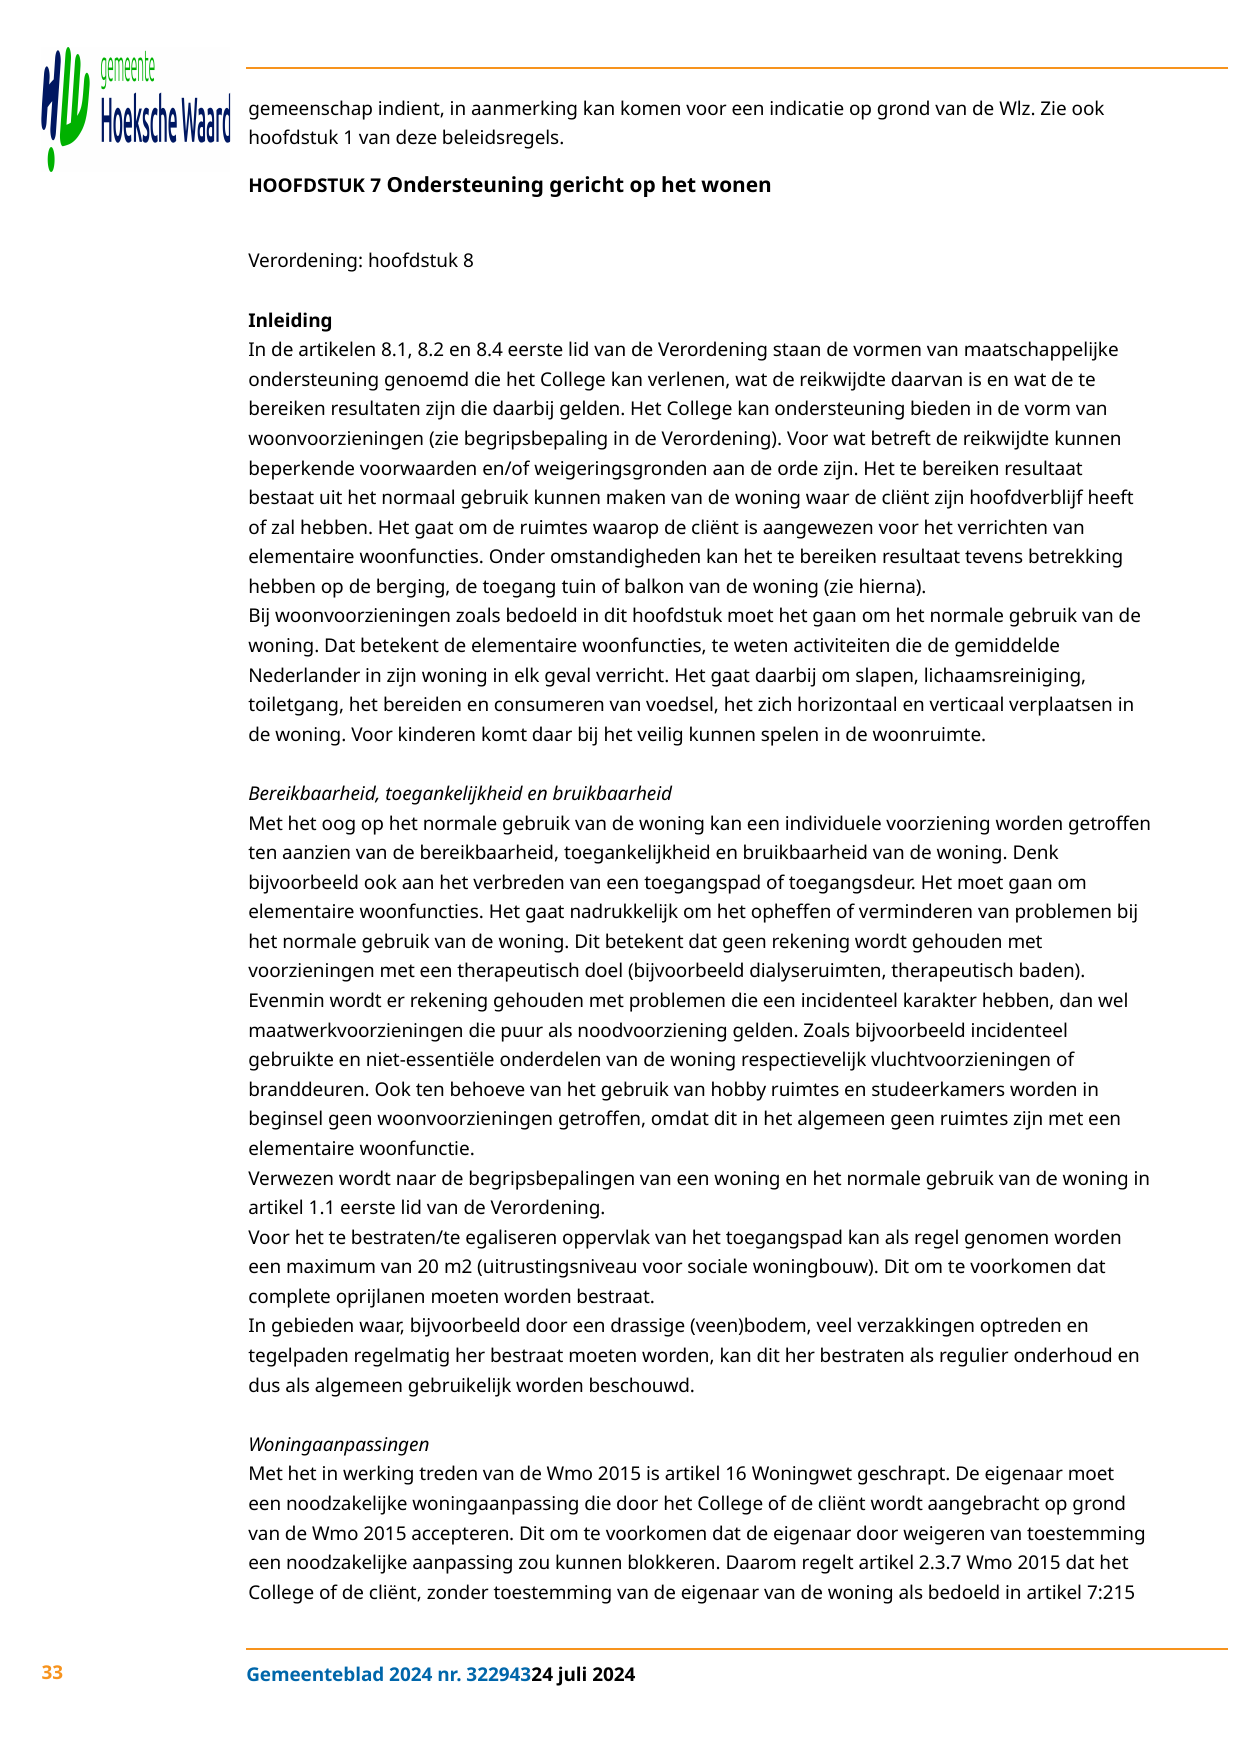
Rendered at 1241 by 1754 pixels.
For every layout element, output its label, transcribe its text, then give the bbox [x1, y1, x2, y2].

text HOOFDSTUK 7 Ondersteuning gericht op het wonen [248, 170, 1152, 198]
text Bij woonvoorzieningen zoals bedoeld in dit hoofdstuk moet het gaan om het normale gebruik van de woning. Dat betekent de elementaire woonfuncties, te weten activiteiten die de gemiddelde Nederlander in zijn woning in elk geval verricht. Het gaat daarbij om slapen, lichaamsreiniging, toiletgang, het bereiden en consumeren van voedsel, het zich horizontaal en verticaal verplaatsen in de woning. Voor kinderen komt daar bij het veilig kunnen spelen in de woonruimte. [248, 603, 1152, 747]
text Woningaanpassingen [248, 1431, 1152, 1457]
text Met het in werking treden van de Wmo 2015 is artikel 16 Woningwet geschrapt. De eigenaar moet een noodzakelijke woningaanpassing die door het College of de cliënt wordt aangebracht op grond van de Wmo 2015 accepteren. Dit om te voorkomen dat de eigenaar door weigeren van toestemming een noodzakelijke aanpassing zou kunnen blokkeren. Daarom regelt artikel 2.3.7 Wmo 2015 dat het College of de cliënt, zonder toestemming van de eigenaar van de woning als bedoeld in artikel 7:215 [248, 1461, 1152, 1605]
text Voor het te bestraten/te egaliseren oppervlak van het toegangspad kan als regel genomen worden een maximum van 20 m2 (uitrustingsniveau voor sociale woningbouw). Dit om te voorkomen dat complete oprijlanen moeten worden bestraat. [248, 1224, 1152, 1309]
text Inleiding [248, 307, 1152, 333]
picture [41, 47, 231, 172]
text Verwezen wordt naar de begripsbepalingen van een woning en het normale gebruik van de woning in artikel 1.1 eerste lid van de Verordening. [248, 1165, 1152, 1220]
text Bereikbaarheid, toegankelijkheid en bruikbaarheid [248, 780, 1152, 806]
text Verordening: hoofdstuk 8 [248, 248, 1152, 273]
text gemeenschap indient, in aanmerking kan komen voor een indicatie op grond van de Wlz. Zie ook hoofdstuk 1 van deze beleidsregels. [248, 95, 1152, 150]
text Met het oog op het normale gebruik van de woning kan een individuele voorziening worden getroffen ten aanzien van de bereikbaarheid, toegankelijkheid en bruikbaarheid van de woning. Denk bijvoorbeeld ook aan het verbreden van een toegangspad of toegangsdeur. Het moet gaan om elementaire woonfuncties. Het gaat nadrukkelijk om het opheffen of verminderen van problemen bij het normale gebruik van de woning. Dit betekent dat geen rekening wordt gehouden met voorzieningen met een therapeutisch doel (bijvoorbeeld dialyseruimten, therapeutisch baden). Evenmin wordt er rekening gehouden met problemen die een incidenteel karakter hebben, dan wel maatwerkvoorzieningen die puur als noodvoorziening gelden. Zoals bijvoorbeeld incidenteel gebruikte en niet-essentiële onderdelen van de woning respectievelijk vluchtvoorzieningen of branddeuren. Ook ten behoeve van het gebruik van hobby ruimtes en studeerkamers worden in beginsel geen woonvoorzieningen getroffen, omdat dit in het algemeen geen ruimtes zijn met een elementaire woonfunctie. [248, 810, 1152, 1161]
text In gebieden waar, bijvoorbeeld door een drassige (veen)bodem, veel verzakkingen optreden en tegelpaden regelmatig her bestraat moeten worden, kan dit her bestraten als regulier onderhoud en dus als algemeen gebruikelijk worden beschouwd. [248, 1313, 1152, 1398]
text In de artikelen 8.1, 8.2 en 8.4 eerste lid van de Verordening staan de vormen van maatschappelijke ondersteuning genoemd die het College kan verlenen, wat de reikwijdte daarvan is en wat de te bereiken resultaten zijn die daarbij gelden. Het College kan ondersteuning bieden in de vorm van woonvoorzieningen (zie begripsbepaling in de Verordening). Voor wat betreft de reikwijdte kunnen beperkende voorwaarden en/of weigeringsgronden aan de orde zijn. Het te bereiken resultaat bestaat uit het normaal gebruik kunnen maken van de woning waar de cliënt zijn hoofdverblijf heeft of zal hebben. Het gaat om de ruimtes waarop de cliënt is aangewezen voor het verrichten van elementaire woonfuncties. Onder omstandigheden kan het te bereiken resultaat tevens betrekking hebben op de berging, de toegang tuin of balkon van de woning (zie hierna). [248, 336, 1152, 599]
